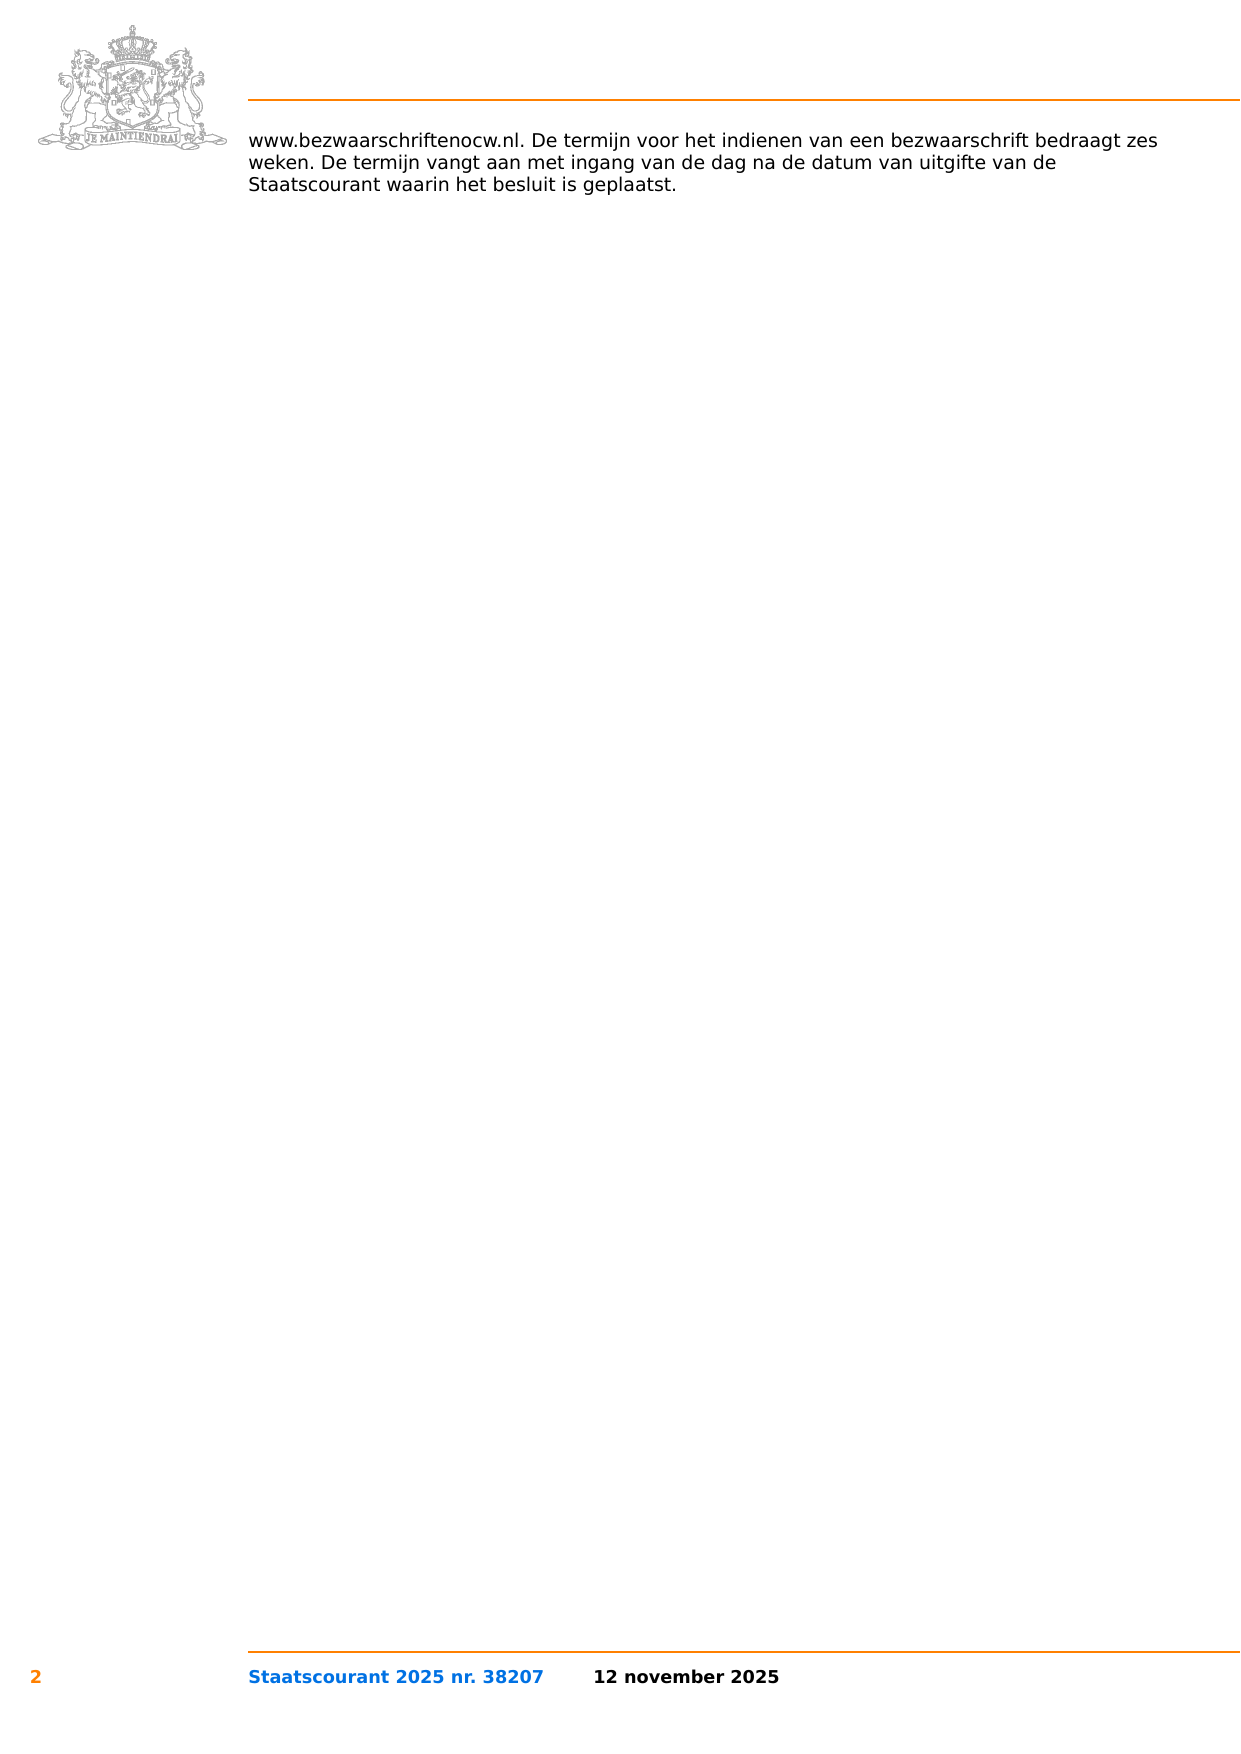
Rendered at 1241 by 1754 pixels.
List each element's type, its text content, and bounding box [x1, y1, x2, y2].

picture [38, 25, 227, 150]
text www.bezwaarschriftenocw.nl. De termijn voor het indienen van een bezwaarschrift bedraagt zes weken. De termijn vangt aan met ingang van de dag na de datum van uitgifte van de Staatscourant waarin het besluit is geplaatst. [248, 130, 1163, 196]
